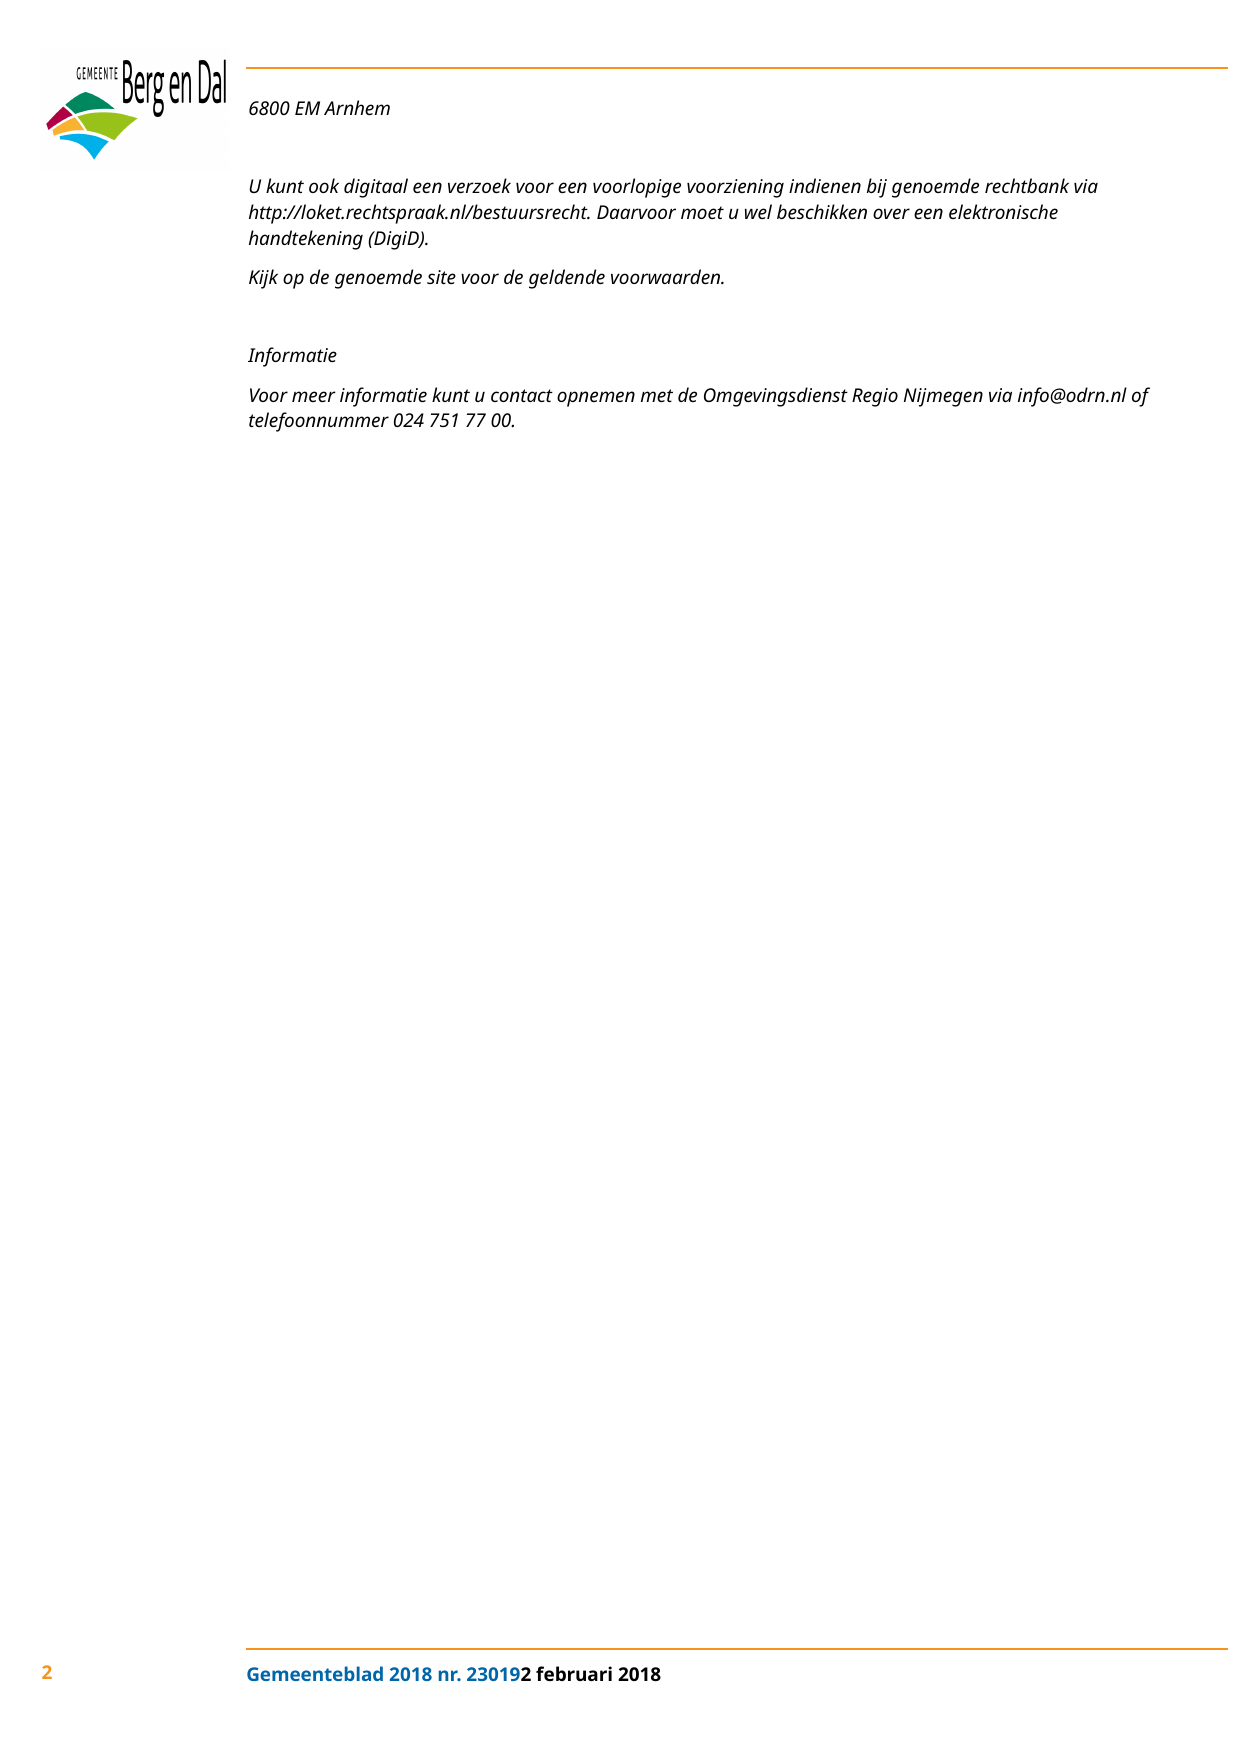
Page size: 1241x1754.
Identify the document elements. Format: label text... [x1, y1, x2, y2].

picture [41, 47, 231, 172]
text Voor meer informatie kunt u contact opnemen met de Omgevingsdienst Regio Nijmegen via info@odrn.nl of telefoonnummer 024 751 77 00. [248, 382, 1152, 433]
text 6800 EM Arnhem [248, 95, 1152, 121]
text Informatie [248, 343, 1152, 368]
text U kunt ook digitaal een verzoek voor een voorlopige voorziening indienen bij genoemde rechtbank via http://loket.rechtspraak.nl/bestuursrecht. Daarvoor moet u wel beschikken over een elektronische handtekening (DigiD). [248, 173, 1152, 251]
text Kijk op de genoemde site voor de geldende voorwaarden. [248, 264, 1152, 290]
